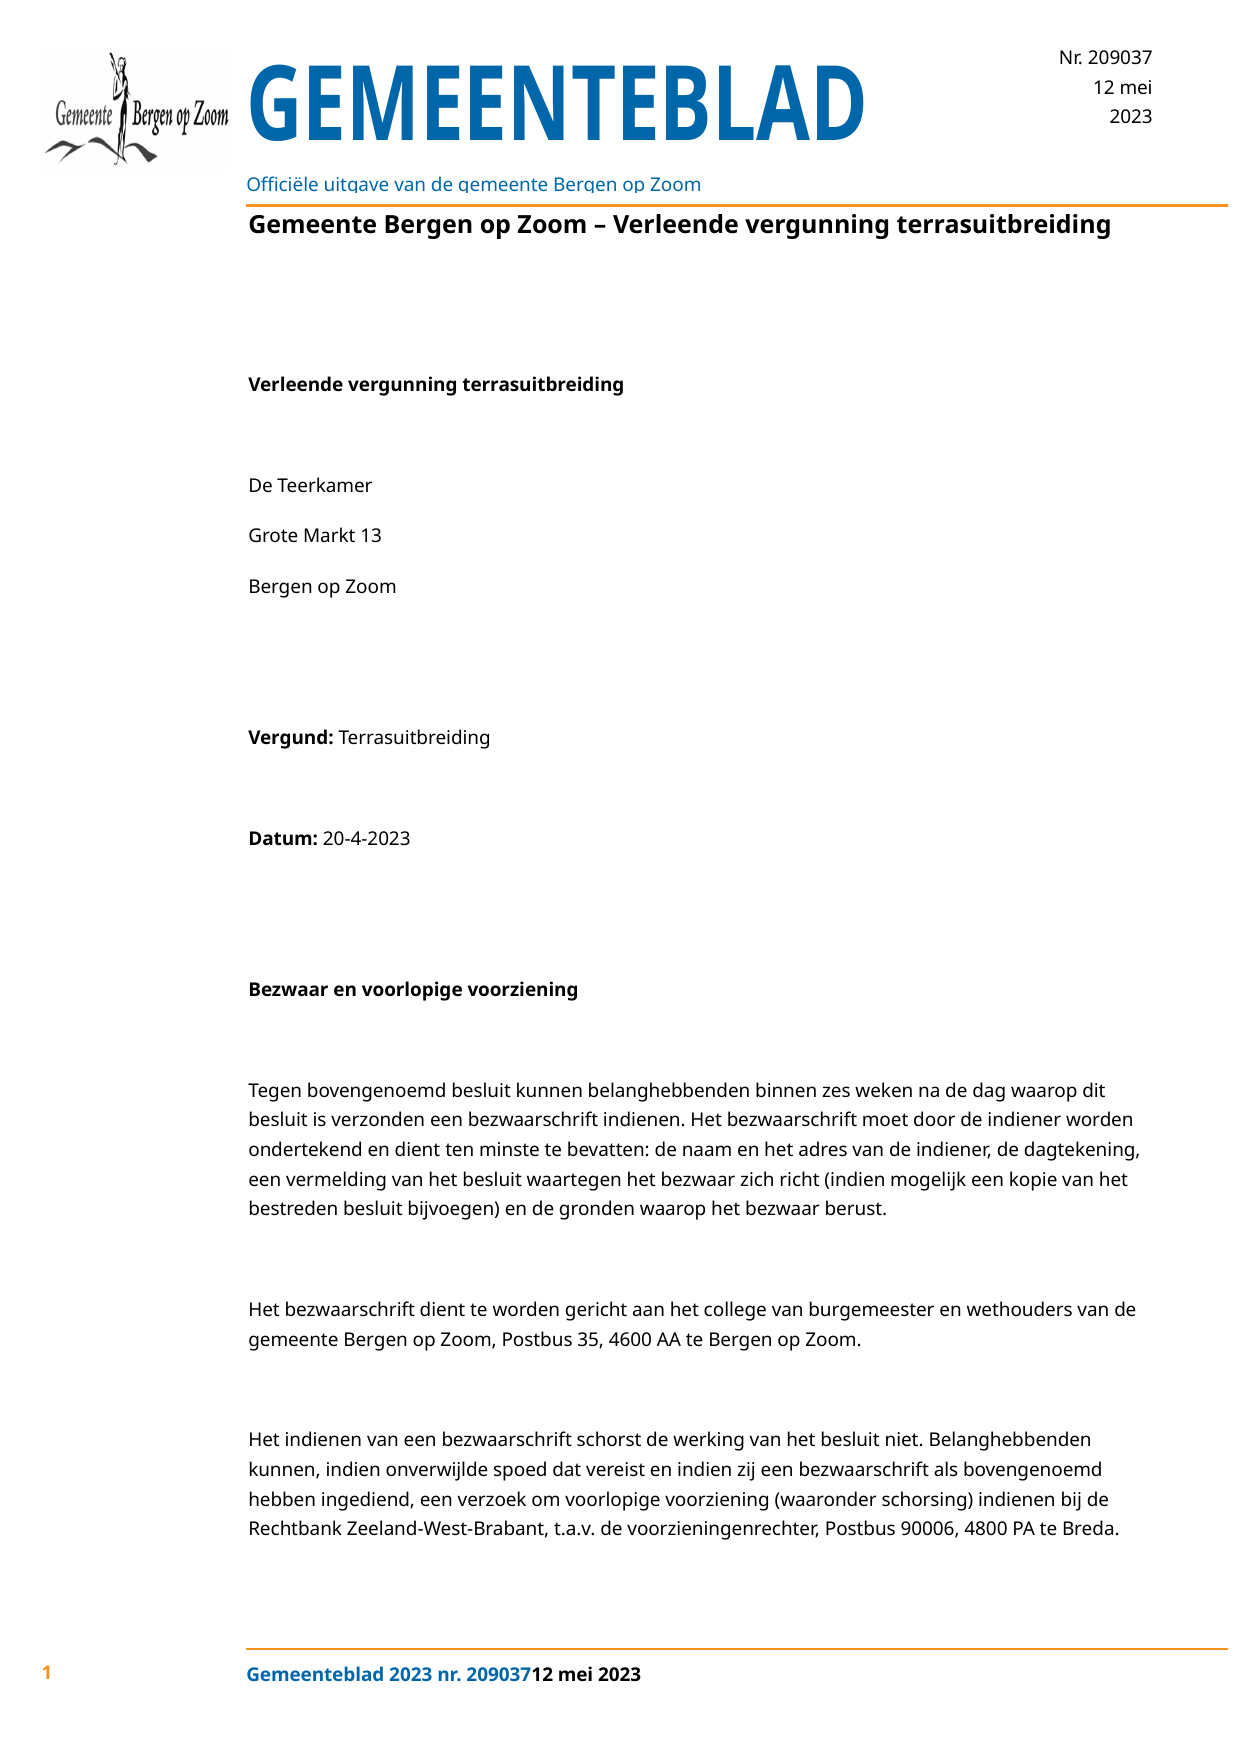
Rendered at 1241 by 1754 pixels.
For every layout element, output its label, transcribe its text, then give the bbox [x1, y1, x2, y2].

text Bergen op Zoom [248, 573, 1152, 598]
text Datum: 20-4-2023 [248, 825, 1152, 851]
text Bezwaar en voorlopige voorziening [248, 976, 1152, 1002]
picture [41, 47, 231, 172]
text Het indienen van een bezwaarschrift schorst de werking van het besluit niet. Belanghebbenden kunnen, indien onverwijlde spoed dat vereist en indien zij een bezwaarschrift als bovengenoemd hebben ingediend, een verzoek om voorlopige voorziening (waaronder schorsing) indienen bij de Rechtbank Zeeland-West-Brabant, t.a.v. de voorzieningenrechter, Postbus 90006, 4800 PA te Breda. [248, 1427, 1152, 1541]
text Gemeente Bergen op Zoom – Verleende vergunning terrasuitbreiding [248, 207, 1152, 241]
text Verleende vergunning terrasuitbreiding [248, 371, 1152, 397]
text Grote Markt 13 [248, 522, 1152, 548]
text Het bezwaarschrift dient te worden gericht aan het college van burgemeester en wethouders van de gemeente Bergen op Zoom, Postbus 35, 4600 AA te Bergen op Zoom. [248, 1296, 1152, 1351]
text De Teerkamer [248, 472, 1152, 498]
text Tegen bovengenoemd besluit kunnen belanghebbenden binnen zes weken na de dag waarop dit besluit is verzonden een bezwaarschrift indienen. Het bezwaarschrift moet door de indiener worden ondertekend en dient ten minste te bevatten: de naam en het adres van de indiener, de dagtekening, een vermelding van het besluit waartegen het bezwaar zich richt (indien mogelijk een kopie van het bestreden besluit bijvoegen) en de gronden waarop het bezwaar berust. [248, 1077, 1152, 1221]
text Vergund: Terrasuitbreiding [248, 724, 1152, 750]
